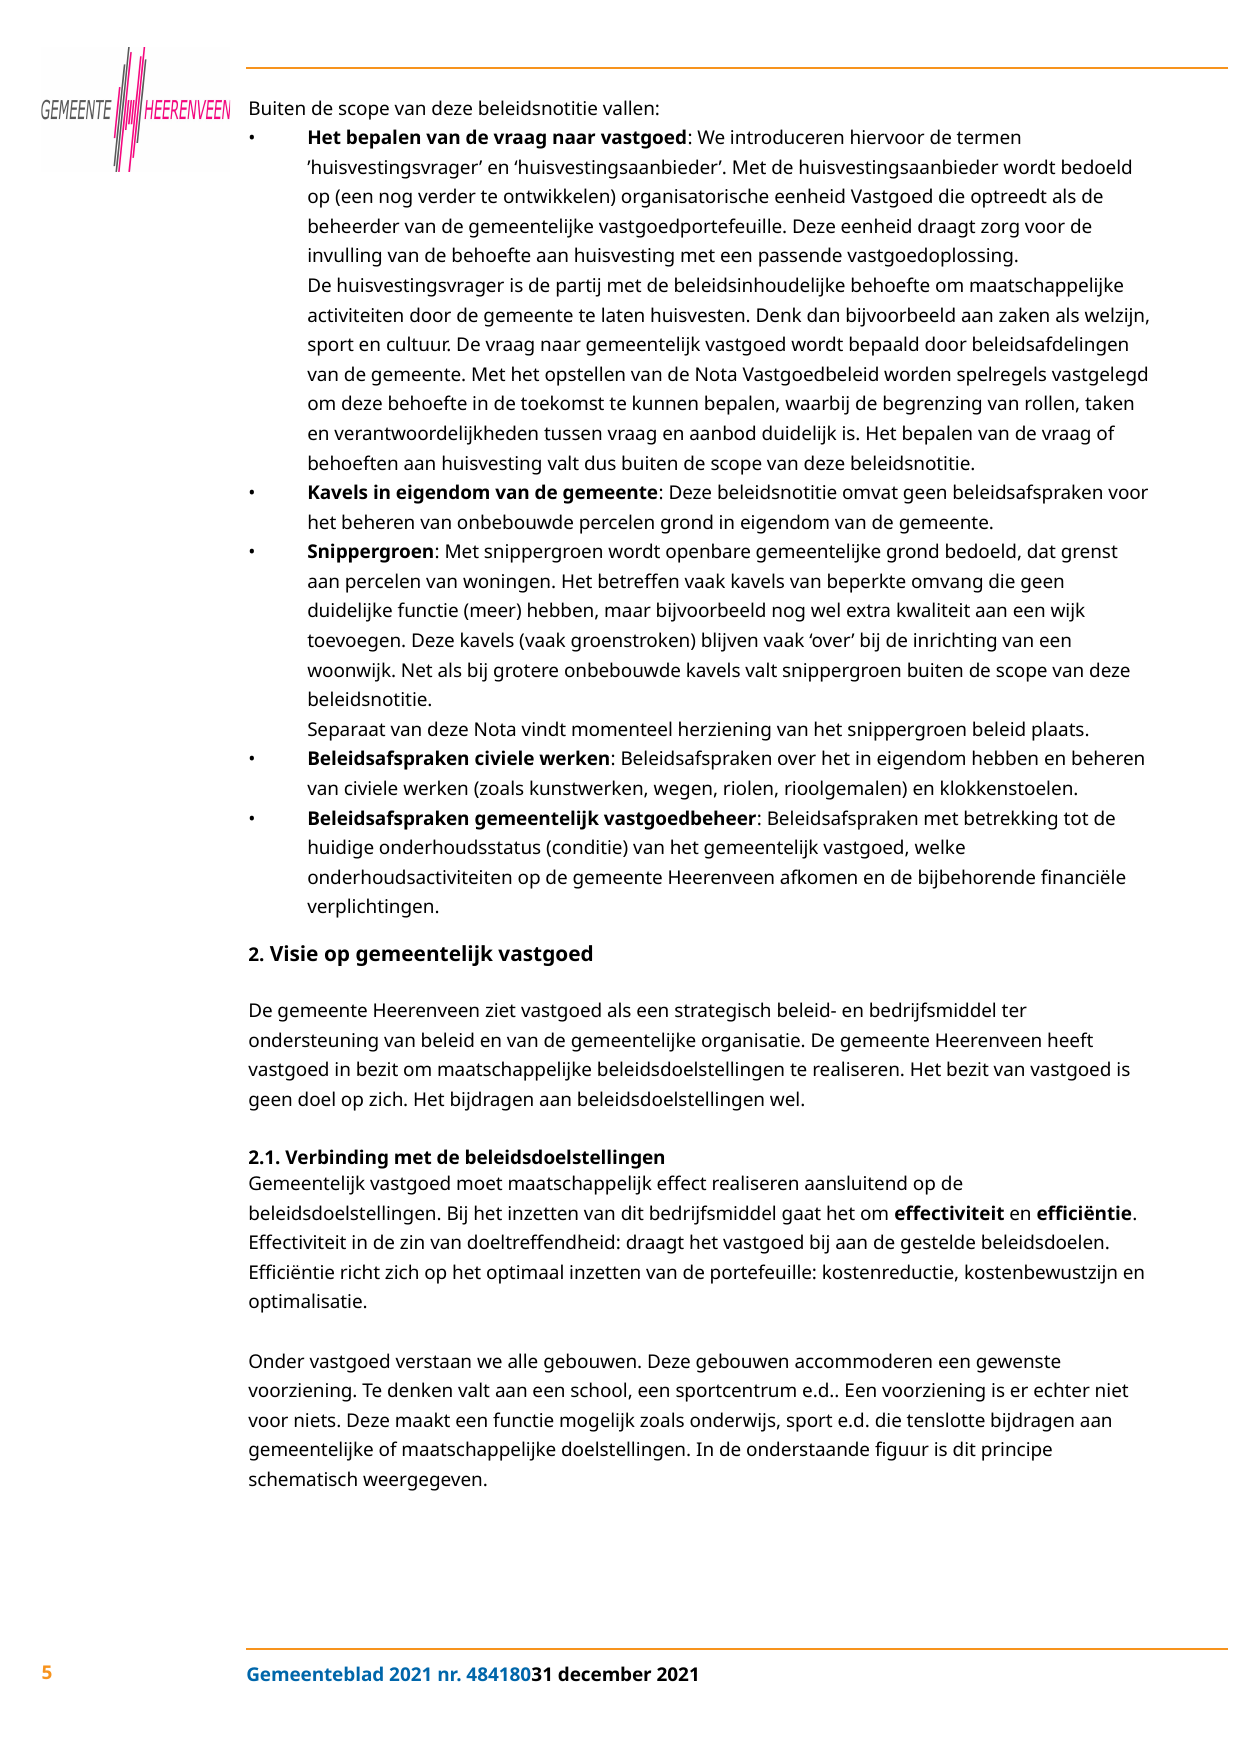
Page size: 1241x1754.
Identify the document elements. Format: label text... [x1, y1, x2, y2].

list Separaat van deze Nota vindt momenteel herziening van het snippergroen beleid plaats. [248, 716, 1152, 742]
text 2.1. Verbinding met de beleidsdoelstellingen [248, 1144, 1152, 1170]
picture [41, 47, 231, 172]
text Buiten de scope van deze beleidsnotitie vallen: [248, 95, 1152, 121]
text 2. Visie op gemeentelijk vastgoed [248, 939, 1152, 968]
list De huisvestingsvrager is de partij met de beleidsinhoudelijke behoefte om maatschappelijke activiteiten door de gemeente te laten huisvesten. Denk dan bijvoorbeeld aan zaken als welzijn, sport en cultuur. De vraag naar gemeentelijk vastgoed wordt bepaald door beleidsafdelingen van de gemeente. Met het opstellen van de Nota Vastgoedbeleid worden spelregels vastgelegd om deze behoefte in de toekomst te kunnen bepalen, waarbij de begrenzing van rollen, taken en verantwoordelijkheden tussen vraag en aanbod duidelijk is. Het bepalen van de vraag of behoeften aan huisvesting valt dus buiten de scope van deze beleidsnotitie. [248, 272, 1152, 476]
list Beleidsafspraken gemeentelijk vastgoedbeheer: Beleidsafspraken met betrekking tot de huidige onderhoudsstatus (conditie) van het gemeentelijk vastgoed, welke onderhoudsactiviteiten op de gemeente Heerenveen afkomen en de bijbehorende financiële verplichtingen. [248, 805, 1152, 919]
list Kavels in eigendom van de gemeente: Deze beleidsnotitie omvat geen beleidsafspraken voor het beheren van onbebouwde percelen grond in eigendom van de gemeente. [248, 479, 1152, 535]
table_header De gemeente Heerenveen ziet vastgoed als een strategisch beleid- en bedrijfsmiddel ter ondersteuning van beleid en van de gemeentelijke organisatie. De gemeente Heerenveen heeft vastgoed in bezit om maatschappelijke beleidsdoelstellingen te realiseren. Het bezit van vastgoed is geen doel op zich. Het bijdragen aan beleidsdoelstellingen wel. [248, 997, 1152, 1112]
list Snippergroen: Met snippergroen wordt openbare gemeentelijke grond bedoeld, dat grenst aan percelen van woningen. Het betreffen vaak kavels van beperkte omvang die geen duidelijke functie (meer) hebben, maar bijvoorbeeld nog wel extra kwaliteit aan een wijk toevoegen. Deze kavels (vaak groenstroken) blijven vaak ‘over’ bij de inrichting van een woonwijk. Net als bij grotere onbebouwde kavels valt snippergroen buiten de scope van deze beleidsnotitie. [248, 538, 1152, 712]
list Beleidsafspraken civiele werken: Beleidsafspraken over het in eigendom hebben en beheren van civiele werken (zoals kunstwerken, wegen, riolen, rioolgemalen) en klokkenstoelen. [248, 746, 1152, 801]
text Onder vastgoed verstaan we alle gebouwen. Deze gebouwen accommoderen een gewenste voorziening. Te denken valt aan een school, een sportcentrum e.d.. Een voorziening is er echter niet voor niets. Deze maakt een functie mogelijk zoals onderwijs, sport e.d. die tenslotte bijdragen aan gemeentelijke of maatschappelijke doelstellingen. In de onderstaande figuur is dit principe schematisch weergegeven. [248, 1348, 1152, 1492]
text Gemeentelijk vastgoed moet maatschappelijk effect realiseren aansluitend op de beleidsdoelstellingen. Bij het inzetten van dit bedrijfsmiddel gaat het om effectiviteit en efficiëntie. Effectiviteit in de zin van doeltreffendheid: draagt het vastgoed bij aan de gestelde beleidsdoelen. Efficiëntie richt zich op het optimaal inzetten van de portefeuille: kostenreductie, kostenbewustzijn en optimalisatie. [248, 1170, 1152, 1314]
list Het bepalen van de vraag naar vastgoed: We introduceren hiervoor de termen ’huisvestingsvrager’ en ‘huisvestingsaanbieder’. Met de huisvestingsaanbieder wordt bedoeld op (een nog verder te ontwikkelen) organisatorische eenheid Vastgoed die optreedt als de beheerder van de gemeentelijke vastgoedportefeuille. Deze eenheid draagt zorg voor de invulling van de behoefte aan huisvesting met een passende vastgoedoplossing. [248, 124, 1152, 268]
